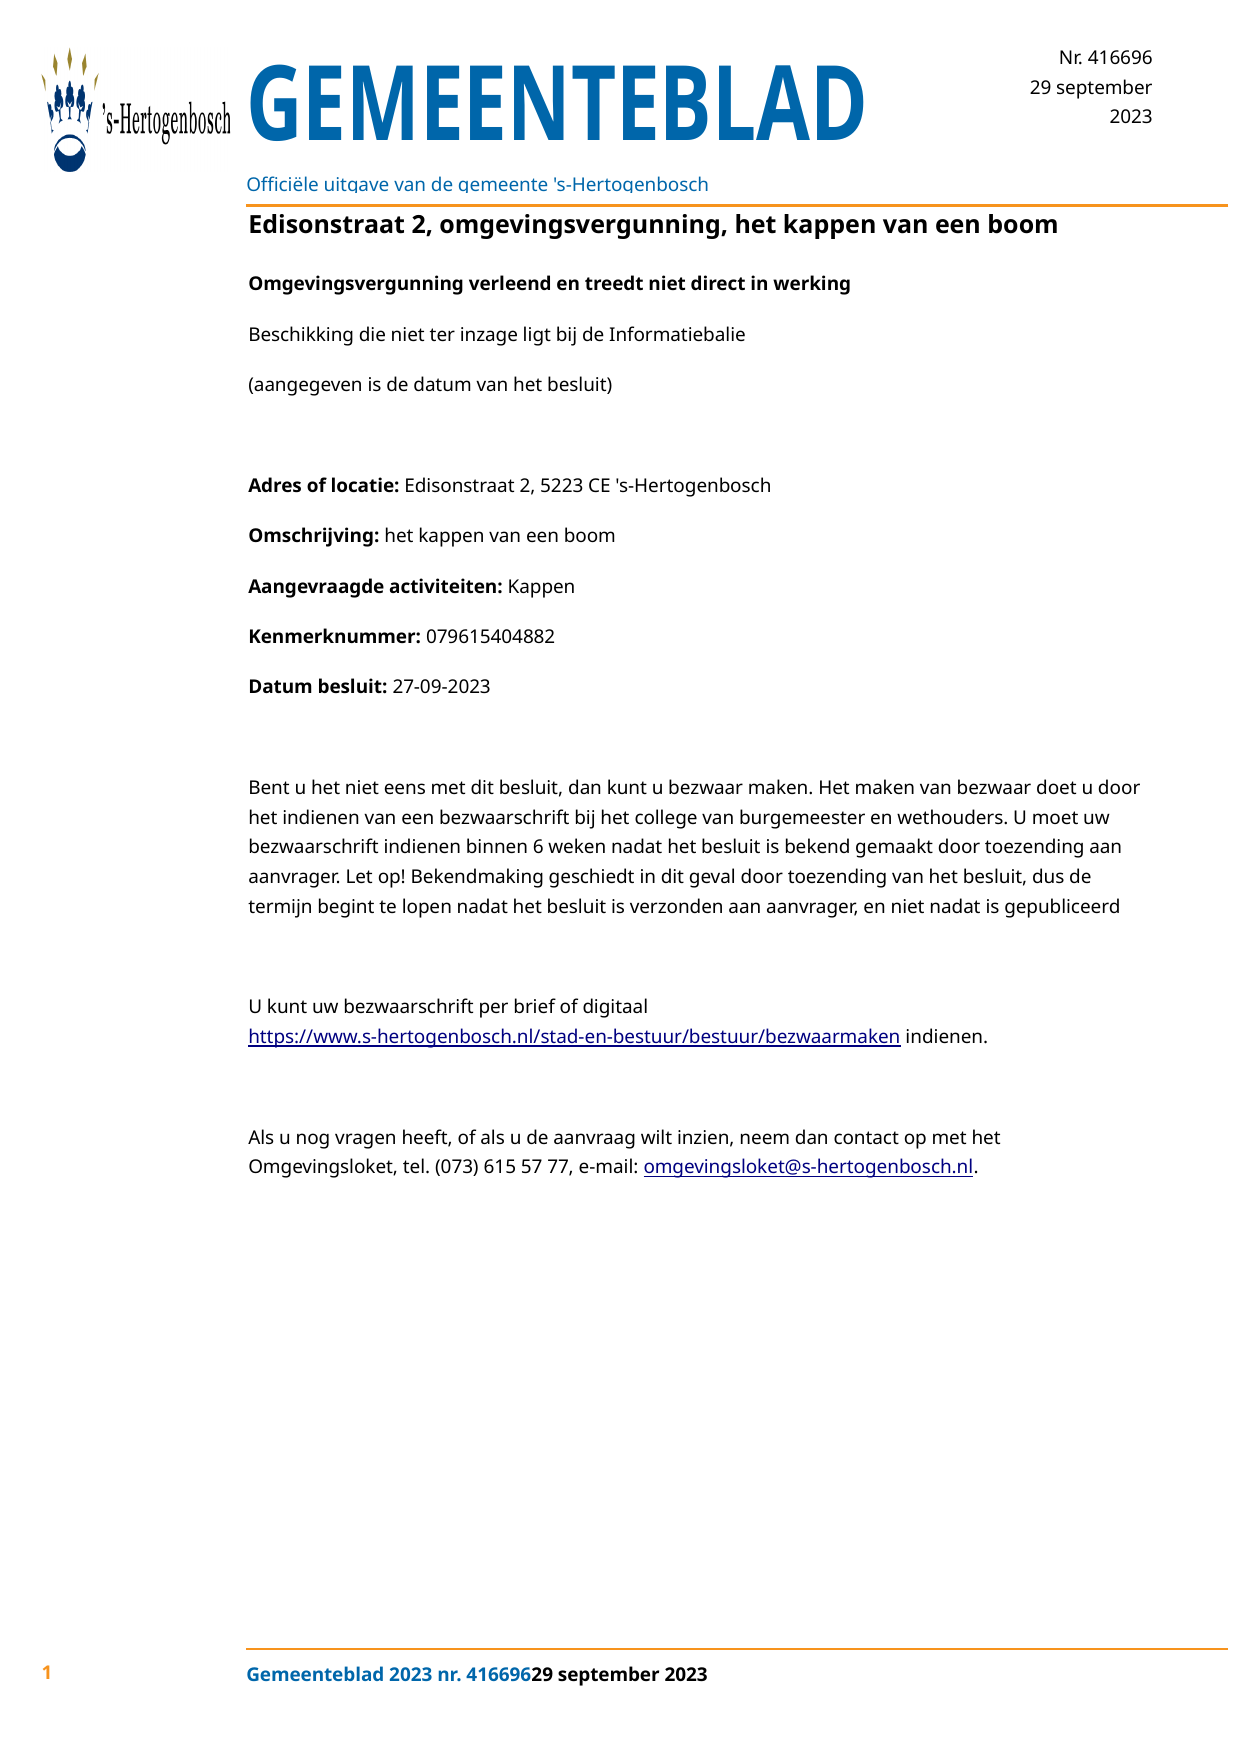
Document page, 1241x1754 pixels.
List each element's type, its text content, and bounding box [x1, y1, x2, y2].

text Bent u het niet eens met dit besluit, dan kunt u bezwaar maken. Het maken van bezwaar doet u door het indienen van een bezwaarschrift bij het college van burgemeester en wethouders. U moet uw bezwaarschrift indienen binnen 6 weken nadat het besluit is bekend gemaakt door toezending aan aanvrager. Let op! Bekendmaking geschiedt in dit geval door toezending van het besluit, dus de termijn begint te lopen nadat het besluit is verzonden aan aanvrager, en niet nadat is gepubliceerd [248, 774, 1152, 918]
text Edisonstraat 2, omgevingsvergunning, het kappen van een boom [248, 207, 1152, 241]
text U kunt uw bezwaarschrift per brief of digitaal https://www.s-hertogenbosch.nl/stad-en-bestuur/bestuur/bezwaarmaken indienen. [248, 994, 1152, 1049]
text Als u nog vragen heeft, of als u de aanvraag wilt inzien, neem dan contact op met het Omgevingsloket, tel. (073) 615 57 77, e-mail: omgevingsloket@s-hertogenbosch.nl. [248, 1124, 1152, 1179]
text Beschikking die niet ter inzage ligt bij de Informatiebalie [248, 321, 1152, 346]
text Kenmerknummer: 079615404882 [248, 623, 1152, 649]
text Omgevingsvergunning verleend en treedt niet direct in werking [248, 270, 1152, 296]
text (aangegeven is de datum van het besluit) [248, 371, 1152, 397]
picture [41, 47, 231, 172]
text Adres of locatie: Edisonstraat 2, 5223 CE 's-Hertogenbosch [248, 472, 1152, 498]
text Omschrijving: het kappen van een boom [248, 522, 1152, 548]
text Datum besluit: 27-09-2023 [248, 674, 1152, 699]
text Aangevraagde activiteiten: Kappen [248, 573, 1152, 598]
